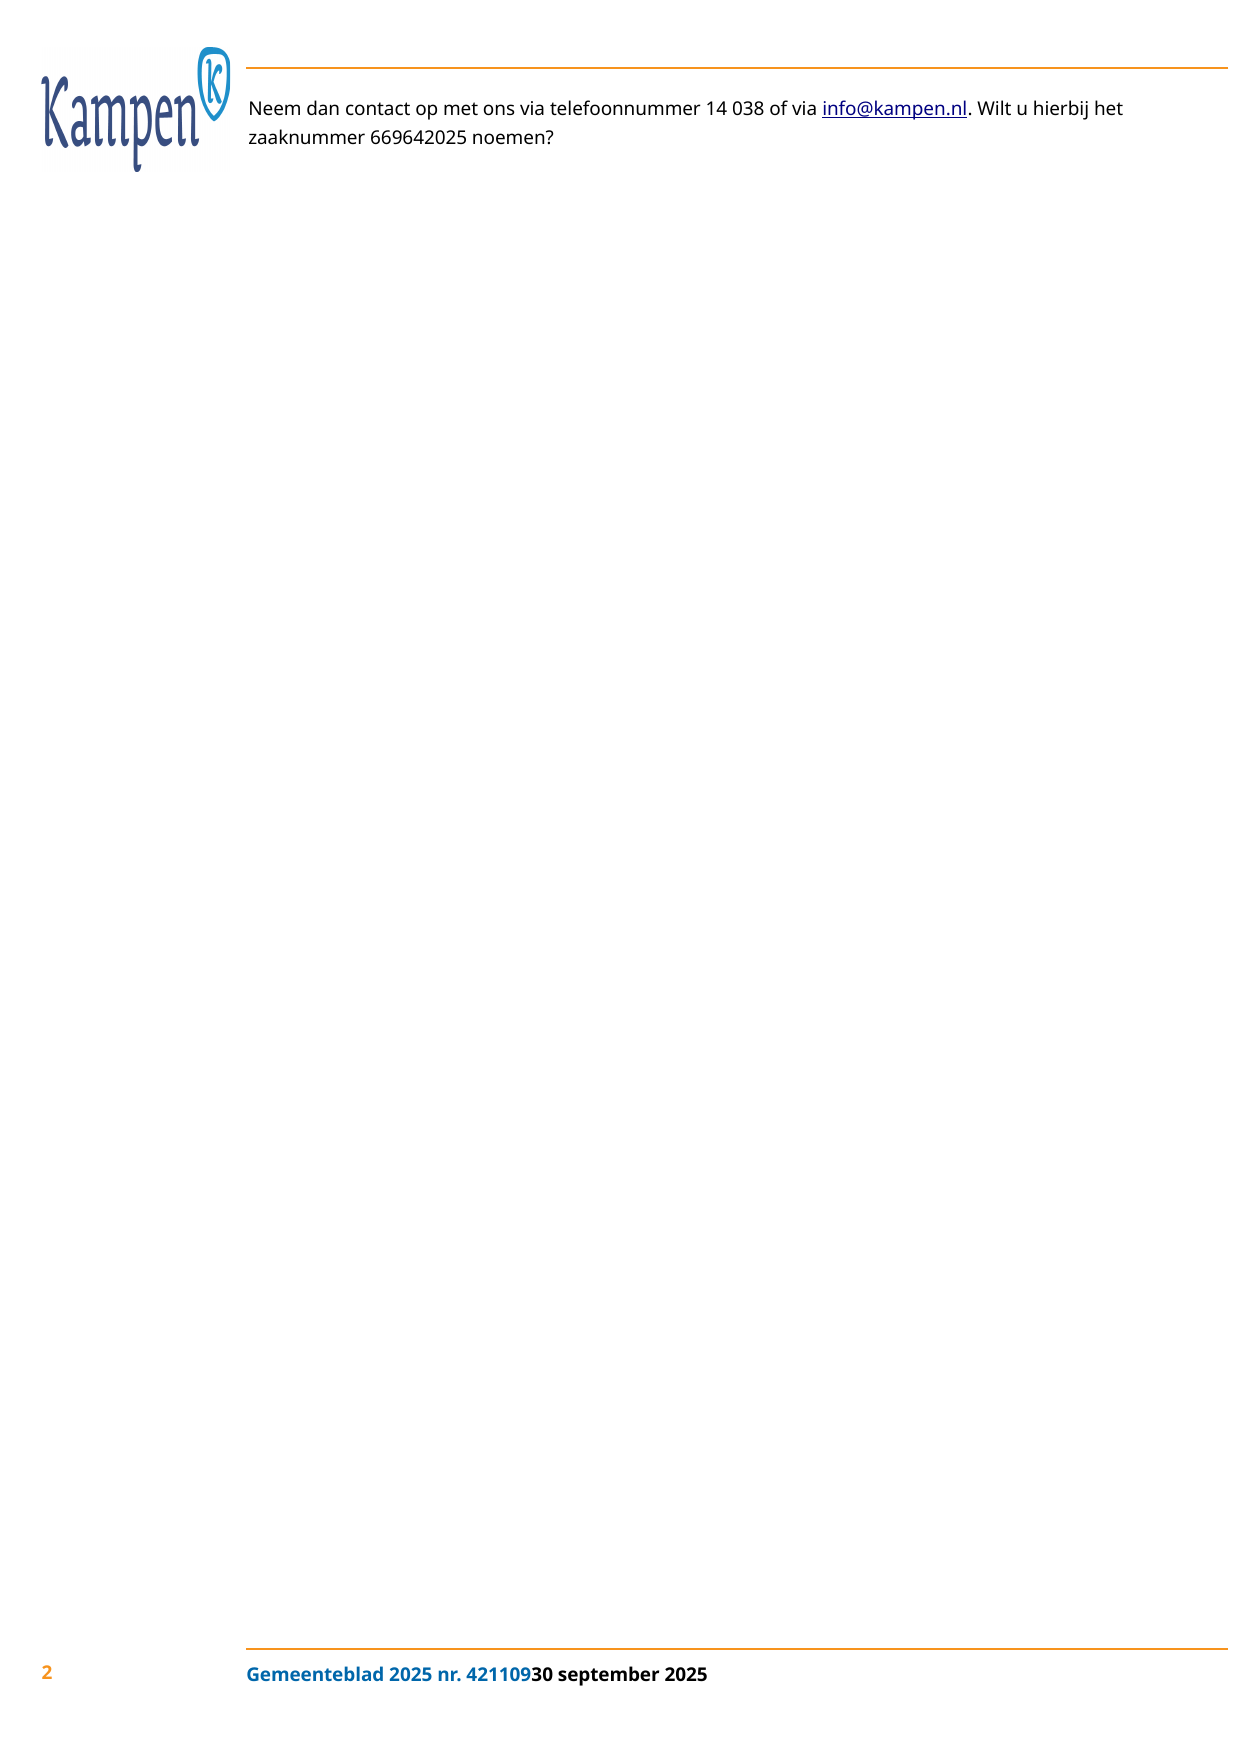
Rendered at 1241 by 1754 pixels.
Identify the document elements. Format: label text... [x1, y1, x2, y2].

picture [41, 47, 231, 172]
text Neem dan contact op met ons via telefoonnummer 14 038 of via info@kampen.nl. Wilt u hierbij het zaaknummer 669642025 noemen? [248, 95, 1152, 150]
